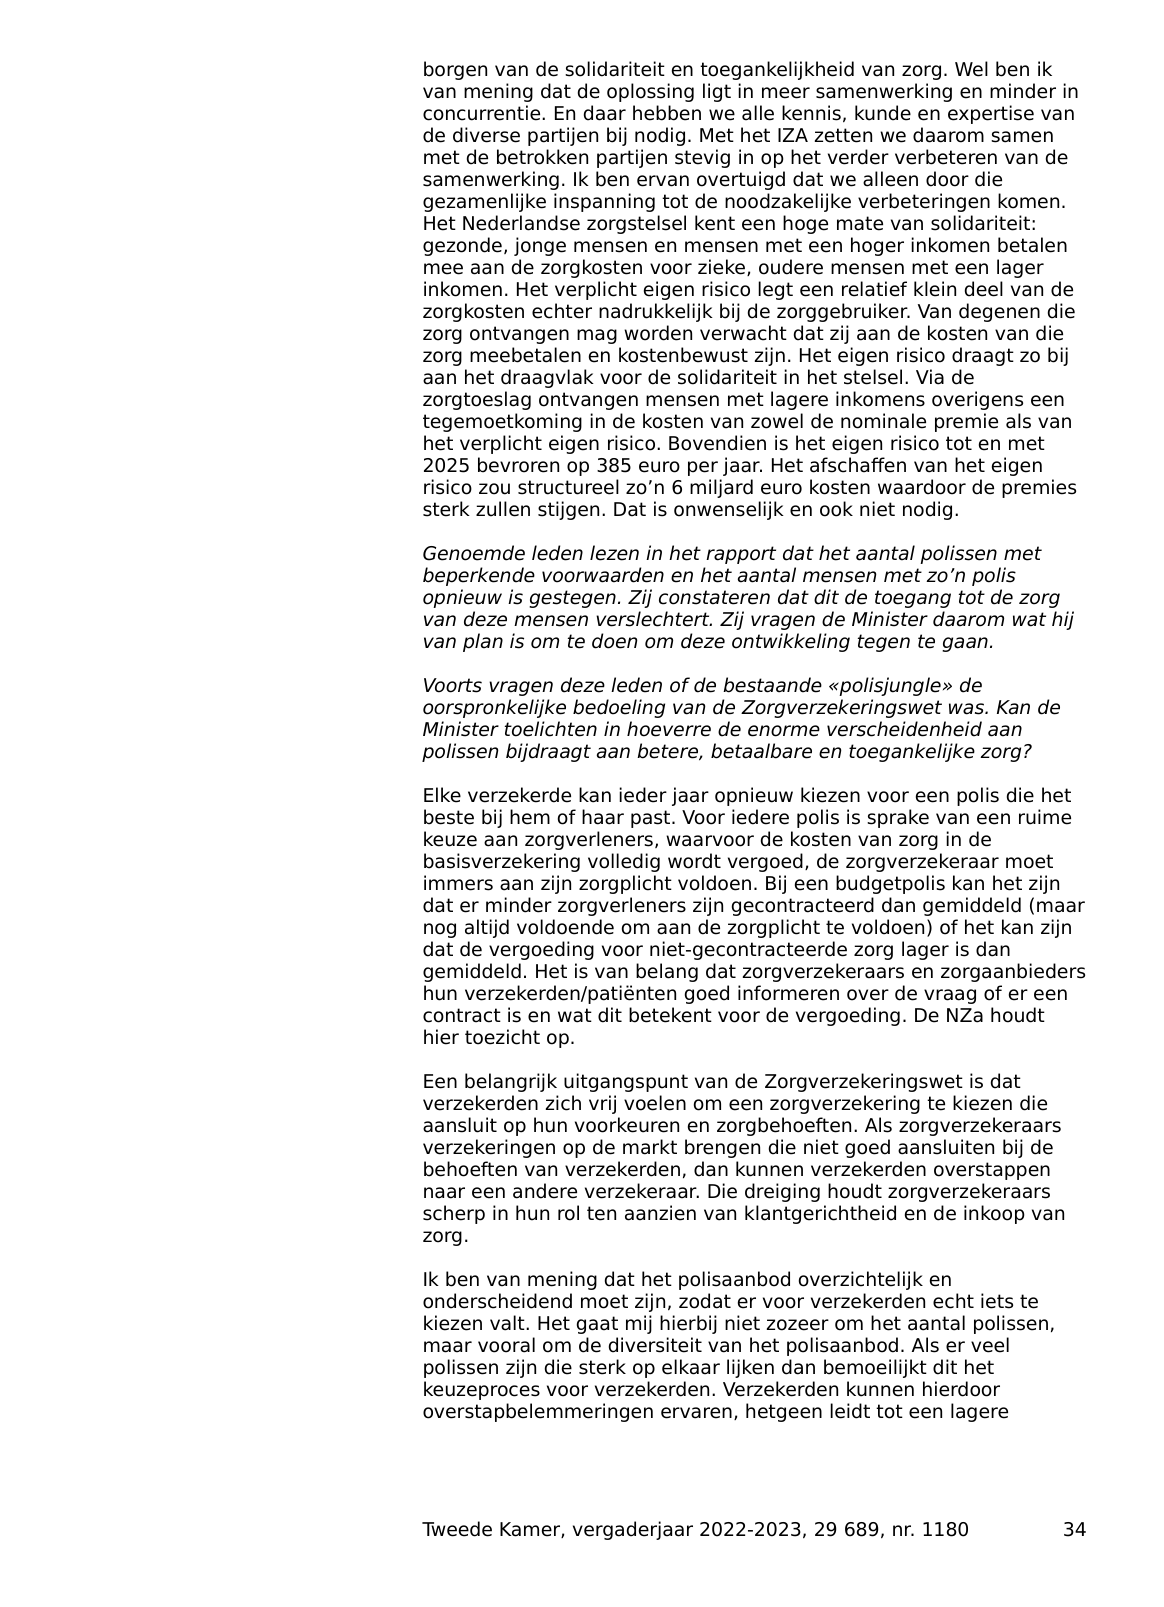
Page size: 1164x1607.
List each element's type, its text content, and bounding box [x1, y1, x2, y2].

text Elke verzekerde kan ieder jaar opnieuw kiezen voor een polis die het beste bij hem of haar past. Voor iedere polis is sprake van een ruime keuze aan zorgverleners, waarvoor de kosten van zorg in de basisverzekering volledig wordt vergoed, de zorgverzekeraar moet immers aan zijn zorgplicht voldoen. Bij een budgetpolis kan het zijn dat er minder zorgverleners zijn gecontracteerd dan gemiddeld (maar nog altijd voldoende om aan de zorgplicht te voldoen) of het kan zijn dat de vergoeding voor niet-gecontracteerde zorg lager is dan gemiddeld. Het is van belang dat zorgverzekeraars en zorgaanbieders hun verzekerden/patiënten goed informeren over de vraag of er een contract is en wat dit betekent voor de vergoeding. De NZa houdt hier toezicht op. [422, 785, 1087, 1049]
text Voorts vragen deze leden of de bestaande «polisjungle» de oorspronkelijke bedoeling van de Zorgverzekeringswet was. Kan de Minister toelichten in hoeverre de enorme verscheidenheid aan polissen bijdraagt aan betere, betaalbare en toegankelijke zorg? [422, 675, 1087, 763]
text Genoemde leden lezen in het rapport dat het aantal polissen met beperkende voorwaarden en het aantal mensen met zo’n polis opnieuw is gestegen. Zij constateren dat dit de toegang tot de zorg van deze mensen verslechtert. Zij vragen de Minister daarom wat hij van plan is om te doen om deze ontwikkeling tegen te gaan. [422, 543, 1087, 653]
text Ik ben van mening dat het polisaanbod overzichtelijk en onderscheidend moet zijn, zodat er voor verzekerden echt iets te kiezen valt. Het gaat mij hierbij niet zozeer om het aantal polissen, maar vooral om de diversiteit van het polisaanbod. Als er veel polissen zijn die sterk op elkaar lijken dan bemoeilijkt dit het keuzeproces voor verzekerden. Verzekerden kunnen hierdoor overstapbelemmeringen ervaren, hetgeen leidt tot een lagere [422, 1269, 1087, 1423]
text borgen van de solidariteit en toegankelijkheid van zorg. Wel ben ik van mening dat de oplossing ligt in meer samenwerking en minder in concurrentie. En daar hebben we alle kennis, kunde en expertise van de diverse partijen bij nodig. Met het IZA zetten we daarom samen met de betrokken partijen stevig in op het verder verbeteren van de samenwerking. Ik ben ervan overtuigd dat we alleen door die gezamenlijke inspanning tot de noodzakelijke verbeteringen komen. [422, 59, 1087, 213]
text Het Nederlandse zorgstelsel kent een hoge mate van solidariteit: gezonde, jonge mensen en mensen met een hoger inkomen betalen mee aan de zorgkosten voor zieke, oudere mensen met een lager inkomen. Het verplicht eigen risico legt een relatief klein deel van de zorgkosten echter nadrukkelijk bij de zorggebruiker. Van degenen die zorg ontvangen mag worden verwacht dat zij aan de kosten van die zorg meebetalen en kostenbewust zijn. Het eigen risico draagt zo bij aan het draagvlak voor de solidariteit in het stelsel. Via de zorgtoeslag ontvangen mensen met lagere inkomens overigens een tegemoetkoming in de kosten van zowel de nominale premie als van het verplicht eigen risico. Bovendien is het eigen risico tot en met 2025 bevroren op 385 euro per jaar. Het afschaffen van het eigen risico zou structureel zo’n 6 miljard euro kosten waardoor de premies sterk zullen stijgen. Dat is onwenselijk en ook niet nodig. [422, 213, 1087, 521]
text Een belangrijk uitgangspunt van de Zorgverzekeringswet is dat verzekerden zich vrij voelen om een zorgverzekering te kiezen die aansluit op hun voorkeuren en zorgbehoeften. Als zorgverzekeraars verzekeringen op de markt brengen die niet goed aansluiten bij de behoeften van verzekerden, dan kunnen verzekerden overstappen naar een andere verzekeraar. Die dreiging houdt zorgverzekeraars scherp in hun rol ten aanzien van klantgerichtheid en de inkoop van zorg. [422, 1071, 1087, 1247]
